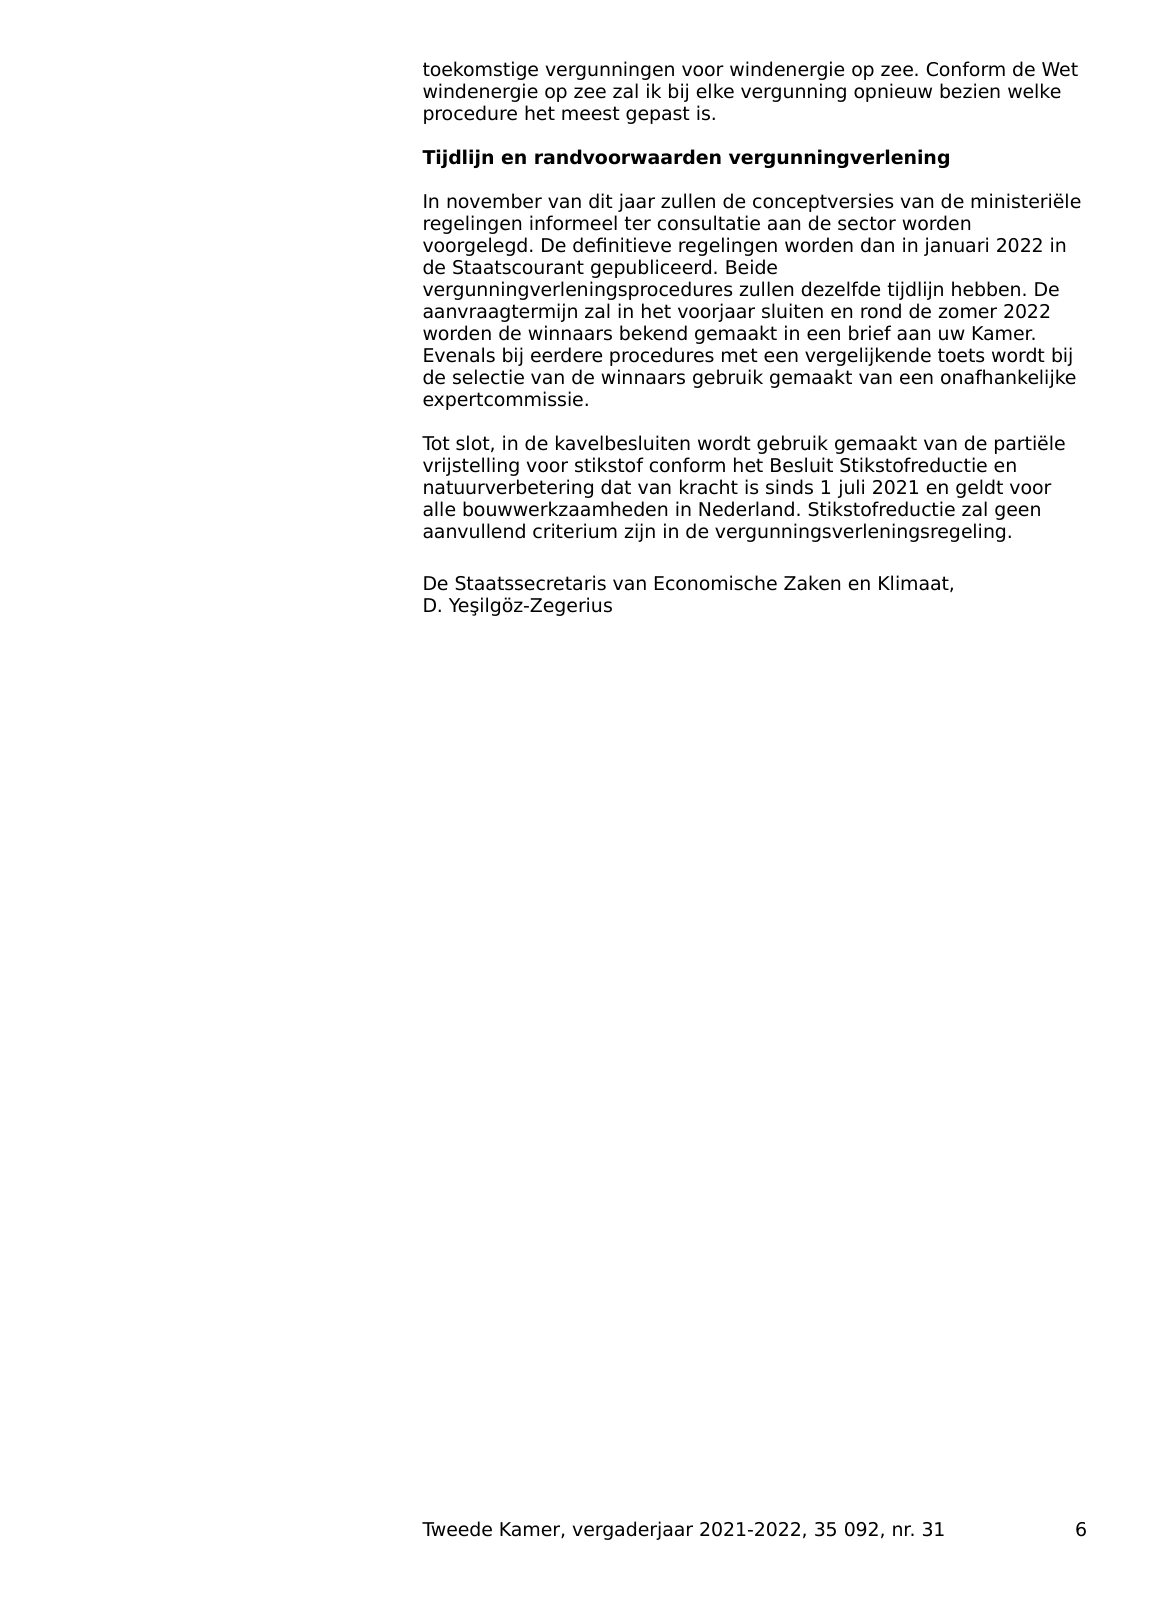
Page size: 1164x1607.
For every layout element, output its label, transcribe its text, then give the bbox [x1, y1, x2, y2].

subtitle Tijdlijn en randvoorwaarden vergunningverlening [422, 147, 1087, 169]
text Tot slot, in de kavelbesluiten wordt gebruik gemaakt van de partiële vrijstelling voor stikstof conform het Besluit Stikstofreductie en natuurverbetering dat van kracht is sinds 1 juli 2021 en geldt voor alle bouwwerkzaamheden in Nederland. Stikstofreductie zal geen aanvullend criterium zijn in de vergunningsverleningsregeling. [422, 433, 1087, 543]
text In november van dit jaar zullen de conceptversies van de ministeriële regelingen informeel ter consultatie aan de sector worden voorgelegd. De definitieve regelingen worden dan in januari 2022 in de Staatscourant gepubliceerd. Beide vergunningverleningsprocedures zullen dezelfde tijdlijn hebben. De aanvraagtermijn zal in het voorjaar sluiten en rond de zomer 2022 worden de winnaars bekend gemaakt in een brief aan uw Kamer. Evenals bij eerdere procedures met een vergelijkende toets wordt bij de selectie van de winnaars gebruik gemaakt van een onafhankelijke expertcommissie. [422, 191, 1087, 411]
text toekomstige vergunningen voor windenergie op zee. Conform de Wet windenergie op zee zal ik bij elke vergunning opnieuw bezien welke procedure het meest gepast is. [422, 59, 1087, 125]
text De Staatssecretaris van Economische Zaken en Klimaat, D. Yeşilgöz-Zegerius [422, 573, 1087, 617]
